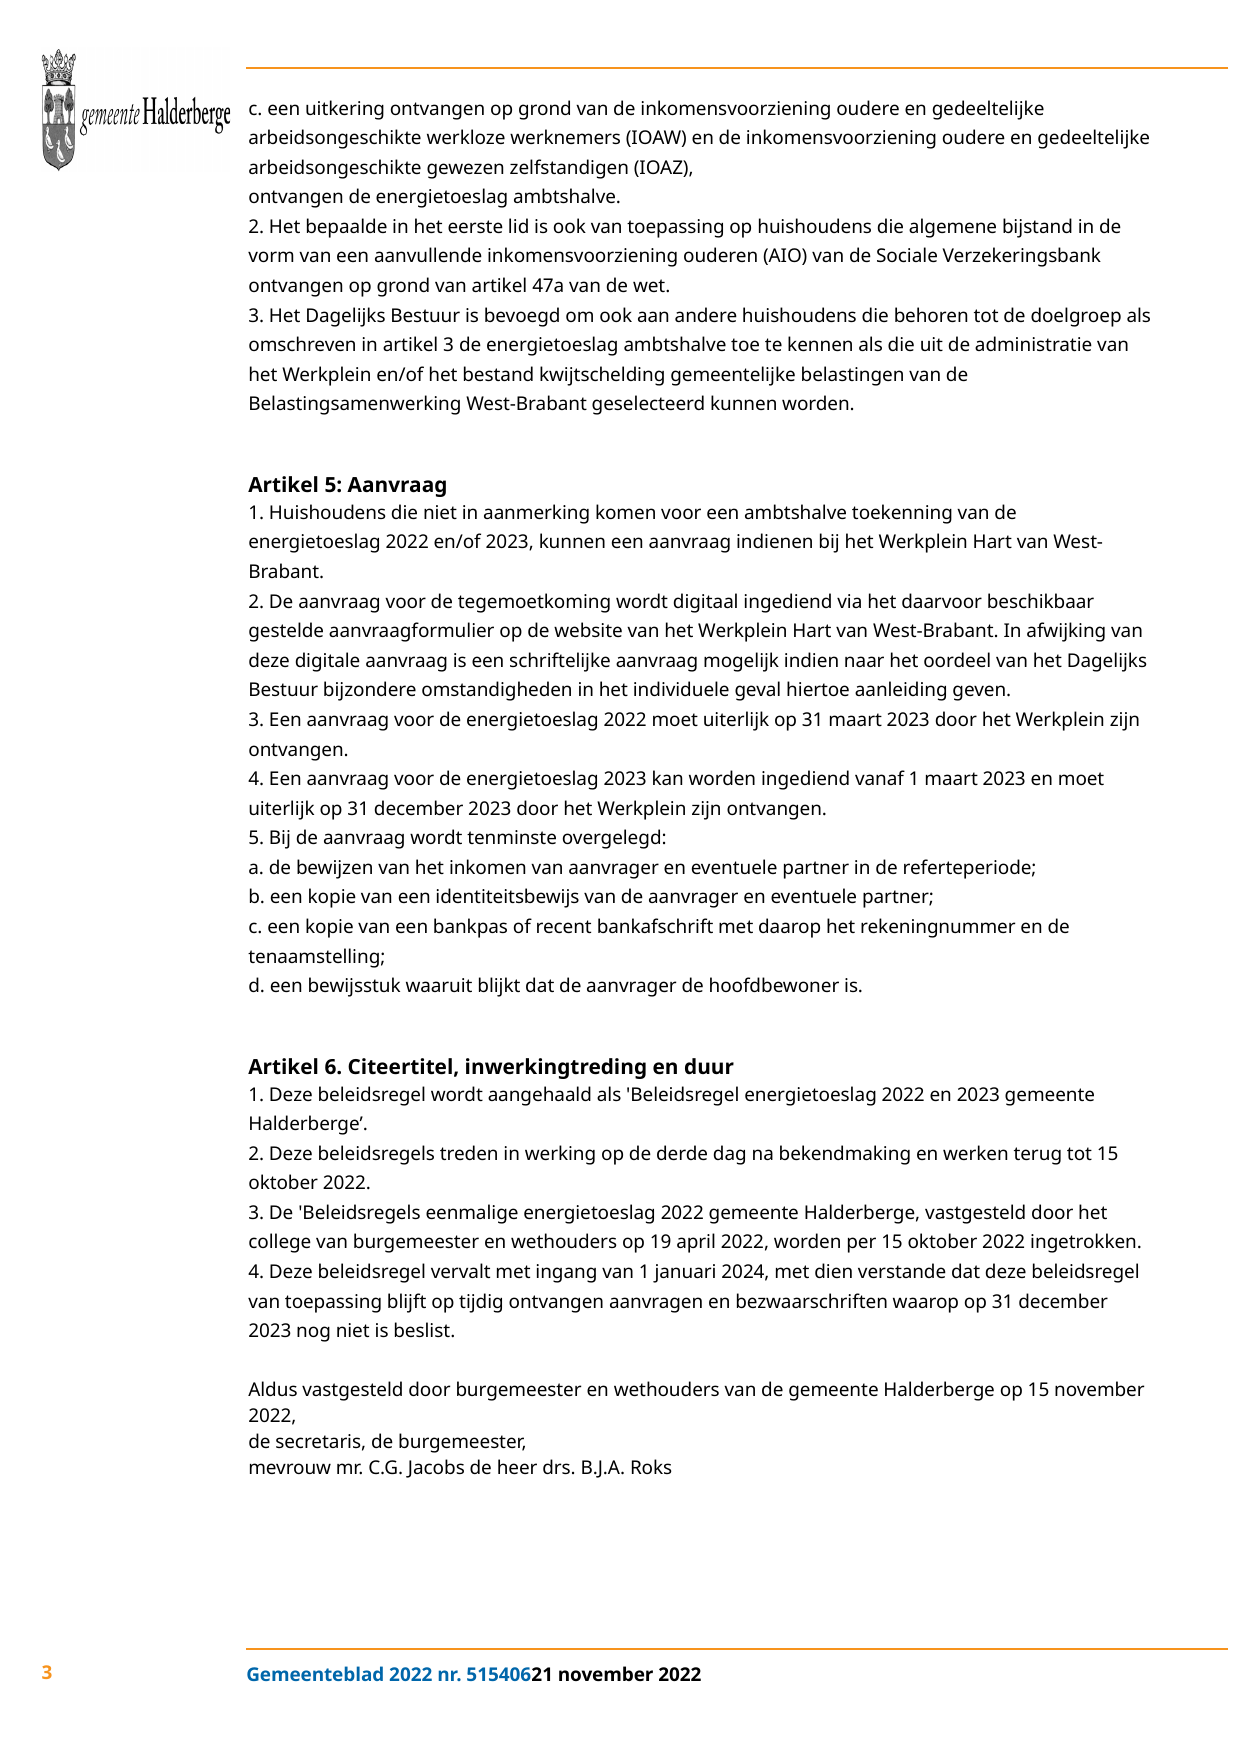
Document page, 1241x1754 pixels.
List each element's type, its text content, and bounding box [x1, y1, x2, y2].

text 1. Deze beleidsregel wordt aangehaald als 'Beleidsregel energietoeslag 2022 en 2023 gemeente Halderberge’. [248, 1081, 1152, 1136]
text 5. Bij de aanvraag wordt tenminste overgelegd: [248, 824, 1152, 850]
text mevrouw mr. C.G. Jacobs de heer drs. B.J.A. Roks [248, 1454, 1152, 1479]
text b. een kopie van een identiteitsbewijs van de aanvrager en eventuele partner; [248, 884, 1152, 909]
text 2. De aanvraag voor de tegemoetkoming wordt digitaal ingediend via het daarvoor beschikbaar gestelde aanvraagformulier op de website van het Werkplein Hart van West-Brabant. In afwijking van deze digitale aanvraag is een schriftelijke aanvraag mogelijk indien naar het oordeel van het Dagelijks Bestuur bijzondere omstandigheden in het individuele geval hiertoe aanleiding geven. [248, 588, 1152, 702]
text Artikel 5: Aanvraag [248, 471, 1152, 499]
text 3. De 'Beleidsregels eenmalige energietoeslag 2022 gemeente Halderberge, vastgesteld door het college van burgemeester en wethouders op 19 april 2022, worden per 15 oktober 2022 ingetrokken. [248, 1199, 1152, 1254]
text 4. Een aanvraag voor de energietoeslag 2023 kan worden ingediend vanaf 1 maart 2023 en moet uiterlijk op 31 december 2023 door het Werkplein zijn ontvangen. [248, 765, 1152, 821]
text 3. Een aanvraag voor de energietoeslag 2022 moet uiterlijk op 31 maart 2023 door het Werkplein zijn ontvangen. [248, 706, 1152, 761]
text ontvangen de energietoeslag ambtshalve. [248, 183, 1152, 209]
text Artikel 6. Citeertitel, inwerkingtreding en duur [248, 1052, 1152, 1081]
text c. een uitkering ontvangen op grond van de inkomensvoorziening oudere en gedeeltelijke arbeidsongeschikte werkloze werknemers (IOAW) en de inkomensvoorziening oudere en gedeeltelijke arbeidsongeschikte gewezen zelfstandigen (IOAZ), [248, 95, 1152, 180]
text de secretaris, de burgemeester, [248, 1428, 1152, 1454]
text 2. Deze beleidsregels treden in werking op de derde dag na bekendmaking en werken terug tot 15 oktober 2022. [248, 1140, 1152, 1195]
text 2. Het bepaalde in het eerste lid is ook van toepassing op huishoudens die algemene bijstand in de vorm van een aanvullende inkomensvoorziening ouderen (AIO) van de Sociale Verzekeringsbank ontvangen op grond van artikel 47a van de wet. [248, 213, 1152, 298]
text 1. Huishoudens die niet in aanmerking komen voor een ambtshalve toekenning van de energietoeslag 2022 en/of 2023, kunnen een aanvraag indienen bij het Werkplein Hart van West-Brabant. [248, 499, 1152, 584]
text Aldus vastgesteld door burgemeester en wethouders van de gemeente Halderberge op 15 november 2022, [248, 1377, 1152, 1428]
picture [41, 47, 231, 172]
text c. een kopie van een bankpas of recent bankafschrift met daarop het rekeningnummer en de tenaamstelling; [248, 913, 1152, 968]
text d. een bewijsstuk waaruit blijkt dat de aanvrager de hoofdbewoner is. [248, 972, 1152, 998]
text 3. Het Dagelijks Bestuur is bevoegd om ook aan andere huishoudens die behoren tot de doelgroep als omschreven in artikel 3 de energietoeslag ambtshalve toe te kennen als die uit de administratie van het Werkplein en/of het bestand kwijtschelding gemeentelijke belastingen van de Belastingsamenwerking West-Brabant geselecteerd kunnen worden. [248, 302, 1152, 416]
text a. de bewijzen van het inkomen van aanvrager en eventuele partner in de referteperiode; [248, 854, 1152, 880]
text 4. Deze beleidsregel vervalt met ingang van 1 januari 2024, met dien verstande dat deze beleidsregel van toepassing blijft op tijdig ontvangen aanvragen en bezwaarschriften waarop op 31 december 2023 nog niet is beslist. [248, 1258, 1152, 1343]
